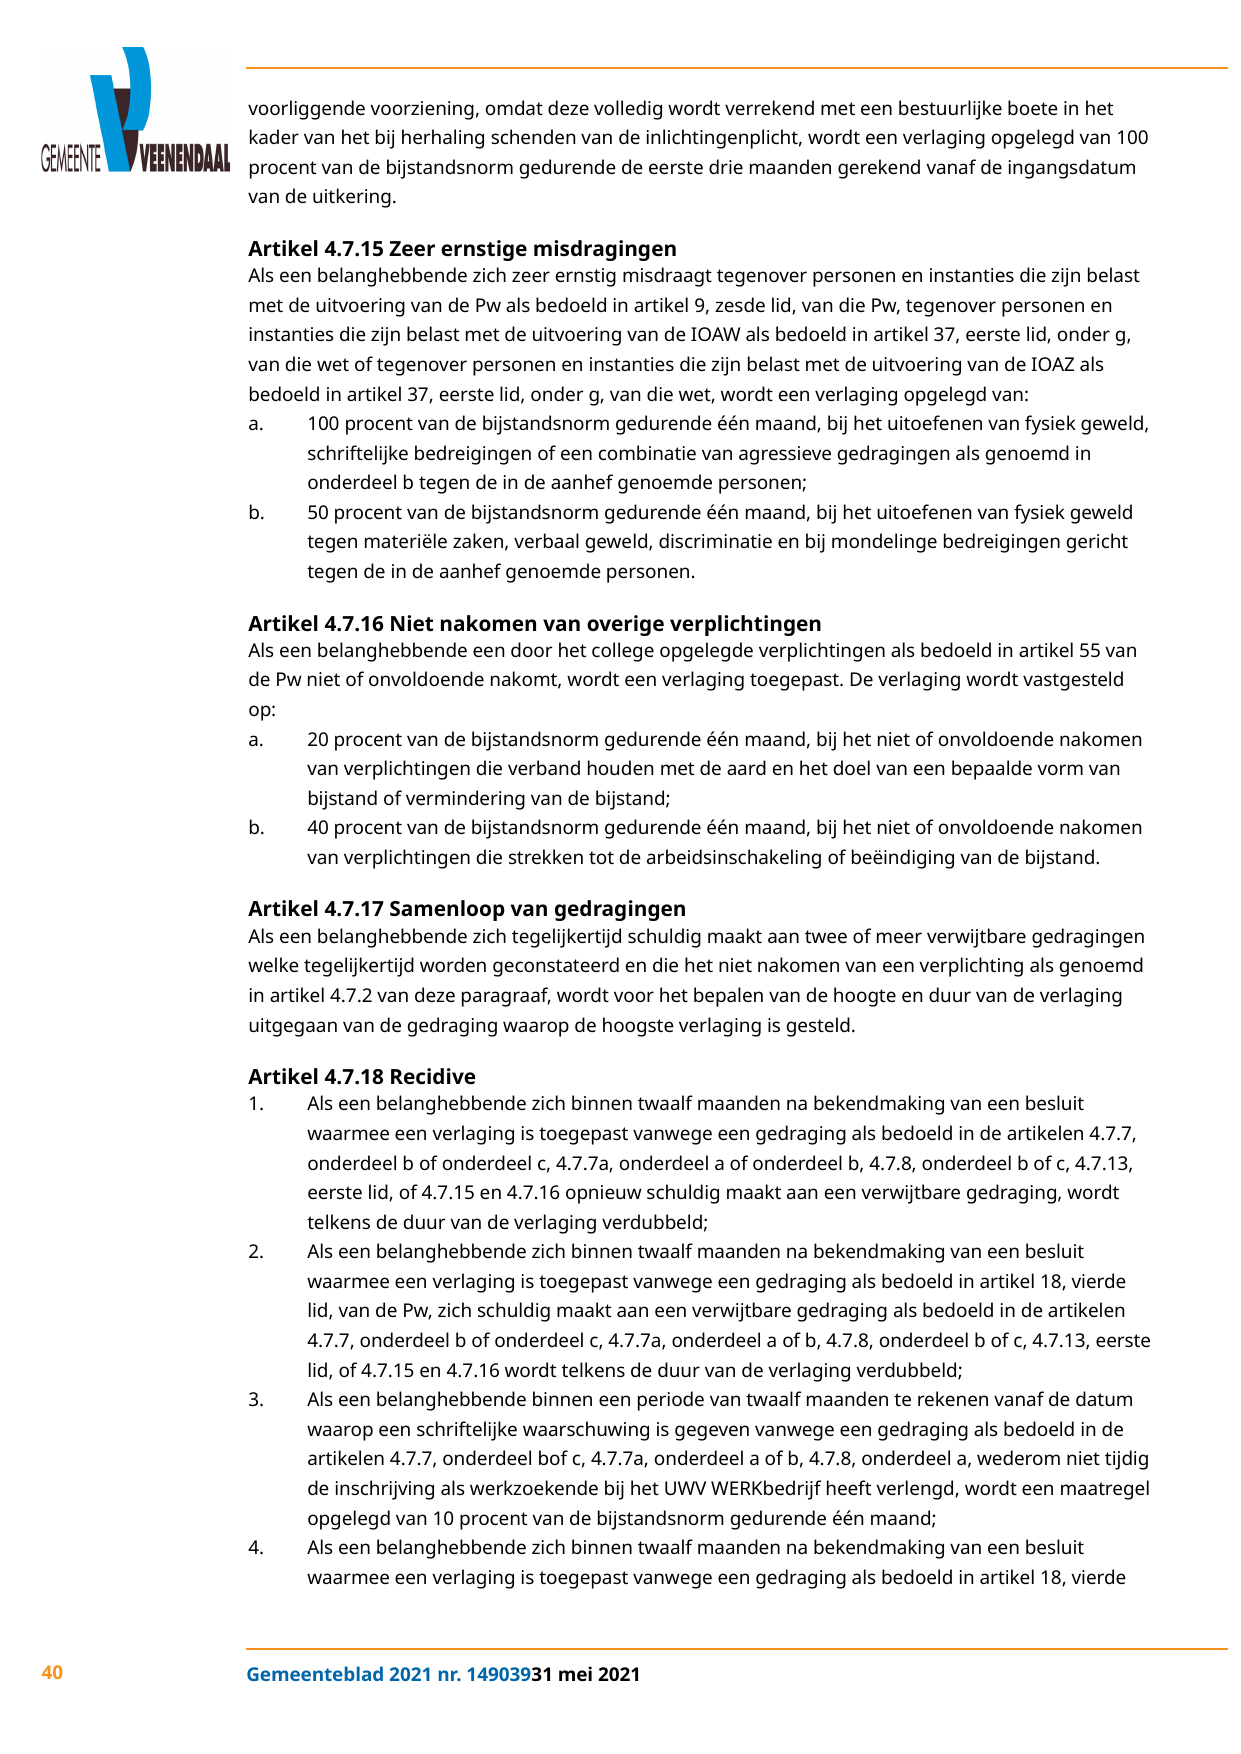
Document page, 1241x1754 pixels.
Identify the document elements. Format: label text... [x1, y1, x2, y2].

list Als een belanghebbende zich binnen twaalf maanden na bekendmaking van een besluit waarmee een verlaging is toegepast vanwege een gedraging als bedoeld in artikel 18, vierde lid, van de Pw, zich schuldig maakt aan een verwijtbare gedraging als bedoeld in de artikelen 4.7.7, onderdeel b of onderdeel c, 4.7.7a, onderdeel a of b, 4.7.8, onderdeel b of c, 4.7.13, eerste lid, of 4.7.15 en 4.7.16 wordt telkens de duur van de verlaging verdubbeld; [248, 1238, 1152, 1383]
picture [123, 47, 231, 172]
list Als een belanghebbende zich binnen twaalf maanden na bekendmaking van een besluit waarmee een verlaging is toegepast vanwege een gedraging als bedoeld in artikel 18, vierde [248, 1534, 1152, 1590]
text Artikel 4.7.18 Recidive [248, 1062, 1152, 1091]
text Als een belanghebbende zich tegelijkertijd schuldig maakt aan twee of meer verwijtbare gedragingen welke tegelijkertijd worden geconstateerd en die het niet nakomen van een verplichting als genoemd in artikel 4.7.2 van deze paragraaf, wordt voor het bepalen van de hoogte en duur van de verlaging uitgegaan van de gedraging waarop de hoogste verlaging is gesteld. [248, 923, 1152, 1037]
list 20 procent van de bijstandsnorm gedurende één maand, bij het niet of onvoldoende nakomen van verplichtingen die verband houden met de aard en het doel van een bepaalde vorm van bijstand of vermindering van de bijstand; [248, 726, 1152, 811]
list Als een belanghebbende binnen een periode van twaalf maanden te rekenen vanaf de datum waarop een schriftelijke waarschuwing is gegeven vanwege een gedraging als bedoeld in de artikelen 4.7.7, onderdeel bof c, 4.7.7a, onderdeel a of b, 4.7.8, onderdeel a, wederom niet tijdig de inschrijving als werkzoekende bij het UWV WERKbedrijf heeft verlengd, wordt een maatregel opgelegd van 10 procent van de bijstandsnorm gedurende één maand; [248, 1386, 1152, 1531]
text Als een belanghebbende een door het college opgelegde verplichtingen als bedoeld in artikel 55 van de Pw niet of onvoldoende nakomt, wordt een verlaging toegepast. De verlaging wordt vastgesteld op: [248, 637, 1152, 722]
list 40 procent van de bijstandsnorm gedurende één maand, bij het niet of onvoldoende nakomen van verplichtingen die strekken tot de arbeidsinschakeling of beëindiging van de bijstand. [248, 814, 1152, 870]
text Artikel 4.7.17 Samenloop van gedragingen [248, 894, 1152, 923]
list Als een belanghebbende zich binnen twaalf maanden na bekendmaking van een besluit waarmee een verlaging is toegepast vanwege een gedraging als bedoeld in de artikelen 4.7.7, onderdeel b of onderdeel c, 4.7.7a, onderdeel a of onderdeel b, 4.7.8, onderdeel b of c, 4.7.13, eerste lid, of 4.7.15 en 4.7.16 opnieuw schuldig maakt aan een verwijtbare gedraging, wordt telkens de duur van de verlaging verdubbeld; [248, 1091, 1152, 1235]
text voorliggende voorziening, omdat deze volledig wordt verrekend met een bestuurlijke boete in het kader van het bij herhaling schenden van de inlichtingenplicht, wordt een verlaging opgelegd van 100 procent van de bijstandsnorm gedurende de eerste drie maanden gerekend vanaf de ingangsdatum van de uitkering. [248, 95, 1152, 209]
picture [41, 47, 130, 172]
list 50 procent van de bijstandsnorm gedurende één maand, bij het uitoefenen van fysiek geweld tegen materiële zaken, verbaal geweld, discriminatie en bij mondelinge bedreigingen gericht tegen de in de aanhef genoemde personen. [248, 499, 1152, 584]
list 100 procent van de bijstandsnorm gedurende één maand, bij het uitoefenen van fysiek geweld, schriftelijke bedreigingen of een combinatie van agressieve gedragingen als genoemd in onderdeel b tegen de in de aanhef genoemde personen; [248, 410, 1152, 495]
text Artikel 4.7.16 Niet nakomen van overige verplichtingen [248, 609, 1152, 637]
text Artikel 4.7.15 Zeer ernstige misdragingen [248, 234, 1152, 262]
text Als een belanghebbende zich zeer ernstig misdraagt tegenover personen en instanties die zijn belast met de uitvoering van de Pw als bedoeld in artikel 9, zesde lid, van die Pw, tegenover personen en instanties die zijn belast met de uitvoering van de IOAW als bedoeld in artikel 37, eerste lid, onder g, van die wet of tegenover personen en instanties die zijn belast met de uitvoering van de IOAZ als bedoeld in artikel 37, eerste lid, onder g, van die wet, wordt een verlaging opgelegd van: [248, 262, 1152, 406]
